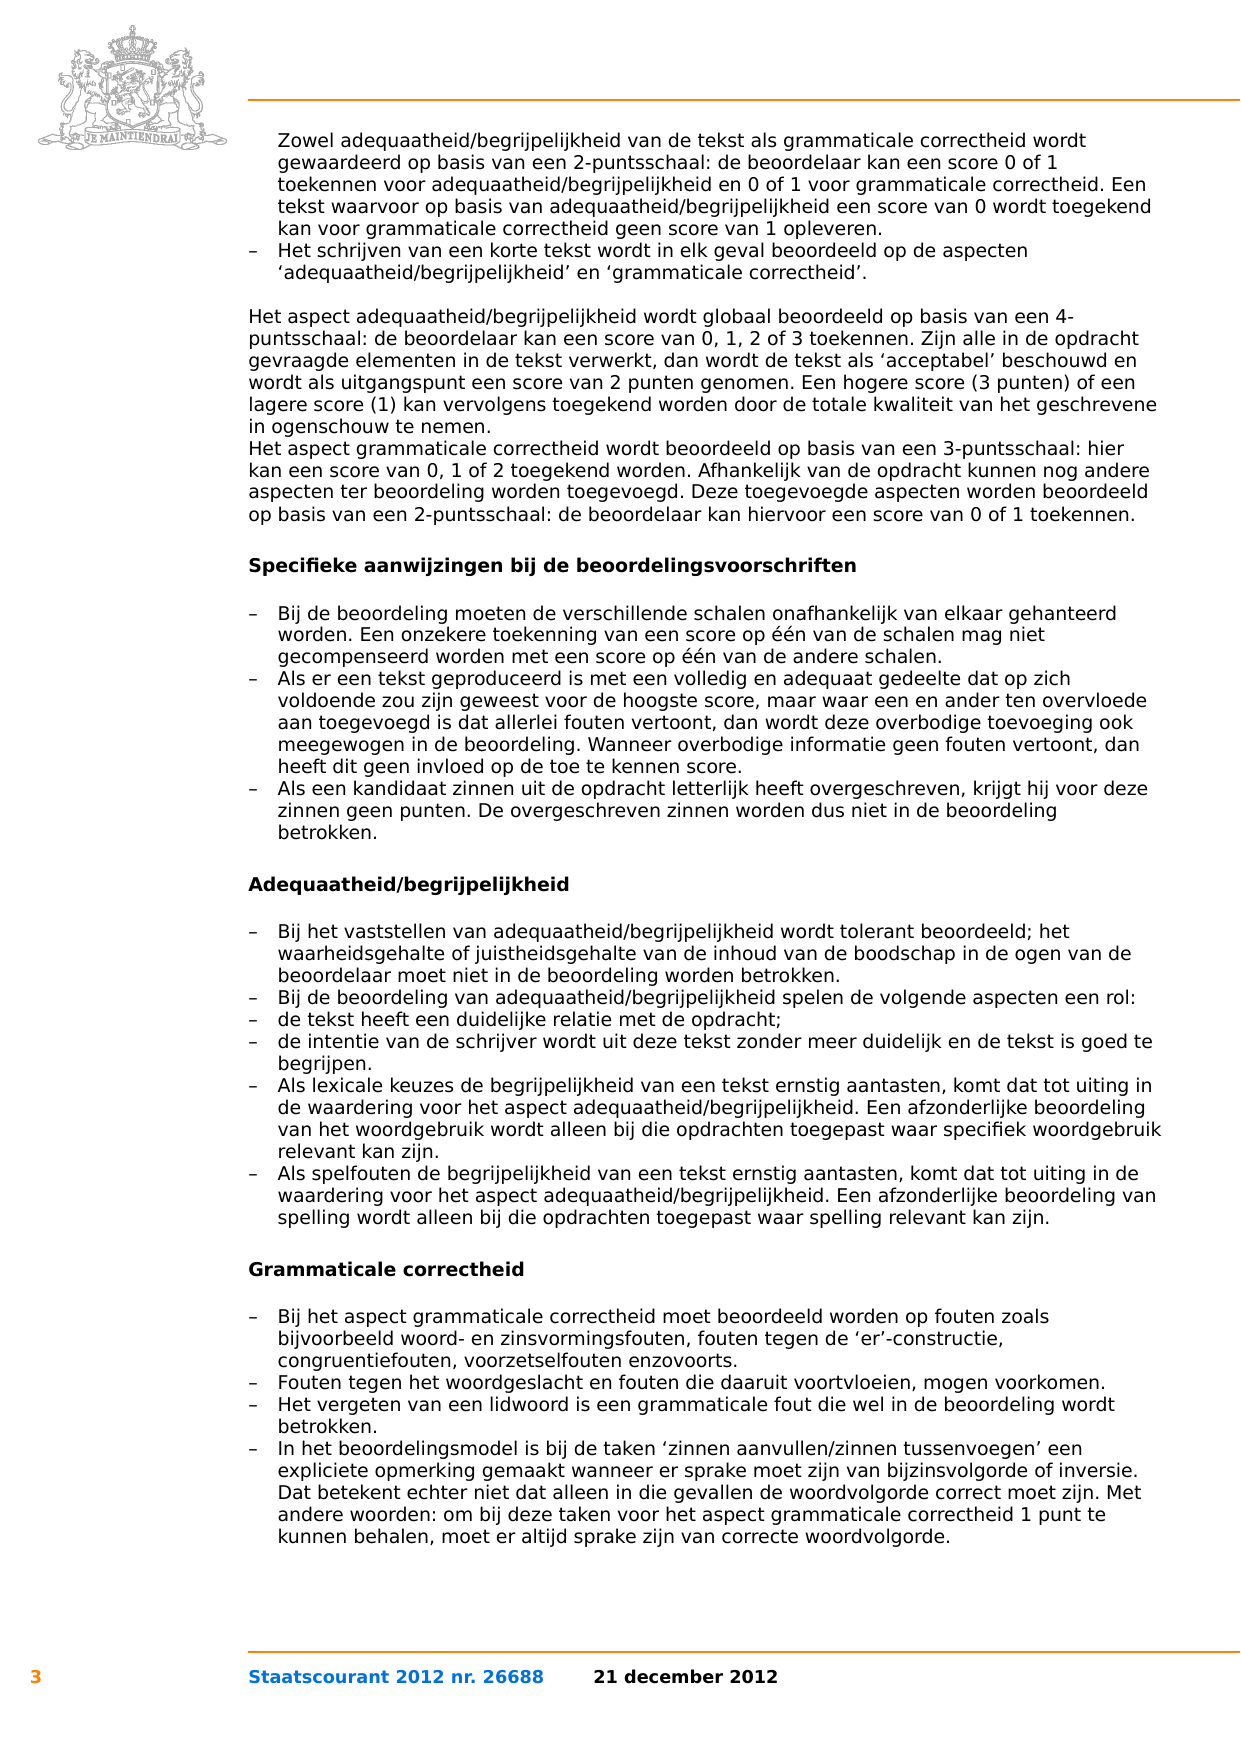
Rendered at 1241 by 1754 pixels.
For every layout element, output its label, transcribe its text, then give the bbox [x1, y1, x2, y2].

text – Het vergeten van een lidwoord is een grammaticale fout die wel in de beoordeling wordt betrokken. [248, 1394, 1163, 1438]
text – Als lexicale keuzes de begrijpelijkheid van een tekst ernstig aantasten, komt dat tot uiting in de waardering voor het aspect adequaatheid/begrijpelijkheid. Een afzonderlijke beoordeling van het woordgebruik wordt alleen bij die opdrachten toegepast waar specifiek woordgebruik relevant kan zijn. [248, 1075, 1163, 1163]
text – Bij de beoordeling moeten de verschillende schalen onafhankelijk van elkaar gehanteerd worden. Een onzekere toekenning van een score op één van de schalen mag niet gecompenseerd worden met een score op één van de andere schalen. [248, 602, 1163, 668]
picture [38, 25, 227, 150]
text – In het beoordelingsmodel is bij de taken ‘zinnen aanvullen/zinnen tussenvoegen’ een expliciete opmerking gemaakt wanneer er sprake moet zijn van bijzinsvolgorde of inversie. Dat betekent echter niet dat alleen in die gevallen de woordvolgorde correct moet zijn. Met andere woorden: om bij deze taken voor het aspect grammaticale correctheid 1 punt te kunnen behalen, moet er altijd sprake zijn van correcte woordvolgorde. [248, 1438, 1163, 1548]
text Zowel adequaatheid/begrijpelijkheid van de tekst als grammaticale correctheid wordt gewaardeerd op basis van een 2-puntsschaal: de beoordelaar kan een score 0 of 1 toekennen voor adequaatheid/begrijpelijkheid en 0 of 1 voor grammaticale correctheid. Een tekst waarvoor op basis van adequaatheid/begrijpelijkheid een score van 0 wordt toegekend kan voor grammaticale correctheid geen score van 1 opleveren. [277, 130, 1163, 240]
text – Het schrijven van een korte tekst wordt in elk geval beoordeeld op de aspecten ‘adequaatheid/begrijpelijkheid’ en ‘grammaticale correctheid’. [248, 240, 1163, 284]
subtitle Adequaatheid/begrijpelijkheid [248, 874, 1163, 896]
subtitle Grammaticale correctheid [248, 1259, 1163, 1281]
text – de tekst heeft een duidelijke relatie met de opdracht; [248, 1009, 1163, 1031]
text Het aspect grammaticale correctheid wordt beoordeeld op basis van een 3-puntsschaal: hier kan een score van 0, 1 of 2 toegekend worden. Afhankelijk van de opdracht kunnen nog andere aspecten ter beoordeling worden toegevoegd. Deze toegevoegde aspecten worden beoordeeld op basis van een 2-puntsschaal: de beoordelaar kan hiervoor een score van 0 of 1 toekennen. [248, 437, 1163, 525]
text – Bij de beoordeling van adequaatheid/begrijpelijkheid spelen de volgende aspecten een rol: [248, 987, 1163, 1009]
text Het aspect adequaatheid/begrijpelijkheid wordt globaal beoordeeld op basis van een 4-puntsschaal: de beoordelaar kan een score van 0, 1, 2 of 3 toekennen. Zijn alle in de opdracht gevraagde elementen in de tekst verwerkt, dan wordt de tekst als ‘acceptabel’ beschouwd en wordt als uitgangspunt een score van 2 punten genomen. Een hogere score (3 punten) of een lagere score (1) kan vervolgens toegekend worden door de totale kwaliteit van het geschrevene in ogenschouw te nemen. [248, 306, 1163, 437]
text – Fouten tegen het woordgeslacht en fouten die daaruit voortvloeien, mogen voorkomen. [248, 1372, 1163, 1394]
text – de intentie van de schrijver wordt uit deze tekst zonder meer duidelijk en de tekst is goed te begrijpen. [248, 1031, 1163, 1075]
subtitle Specifieke aanwijzingen bij de beoordelingsvoorschriften [248, 555, 1163, 577]
text – Als er een tekst geproduceerd is met een volledig en adequaat gedeelte dat op zich voldoende zou zijn geweest voor de hoogste score, maar waar een en ander ten overvloede aan toegevoegd is dat allerlei fouten vertoont, dan wordt deze overbodige toevoeging ook meegewogen in de beoordeling. Wanneer overbodige informatie geen fouten vertoont, dan heeft dit geen invloed op de toe te kennen score. [248, 668, 1163, 778]
text – Bij het aspect grammaticale correctheid moet beoordeeld worden op fouten zoals bijvoorbeeld woord- en zinsvormingsfouten, fouten tegen de ‘er’-constructie, congruentiefouten, voorzetselfouten enzovoorts. [248, 1306, 1163, 1372]
text – Als spelfouten de begrijpelijkheid van een tekst ernstig aantasten, komt dat tot uiting in de waardering voor het aspect adequaatheid/begrijpelijkheid. Een afzonderlijke beoordeling van spelling wordt alleen bij die opdrachten toegepast waar spelling relevant kan zijn. [248, 1163, 1163, 1229]
text – Bij het vaststellen van adequaatheid/begrijpelijkheid wordt tolerant beoordeeld; het waarheidsgehalte of juistheidsgehalte van de inhoud van de boodschap in de ogen van de beoordelaar moet niet in de beoordeling worden betrokken. [248, 921, 1163, 987]
text – Als een kandidaat zinnen uit de opdracht letterlijk heeft overgeschreven, krijgt hij voor deze zinnen geen punten. De overgeschreven zinnen worden dus niet in de beoordeling betrokken. [248, 778, 1163, 844]
